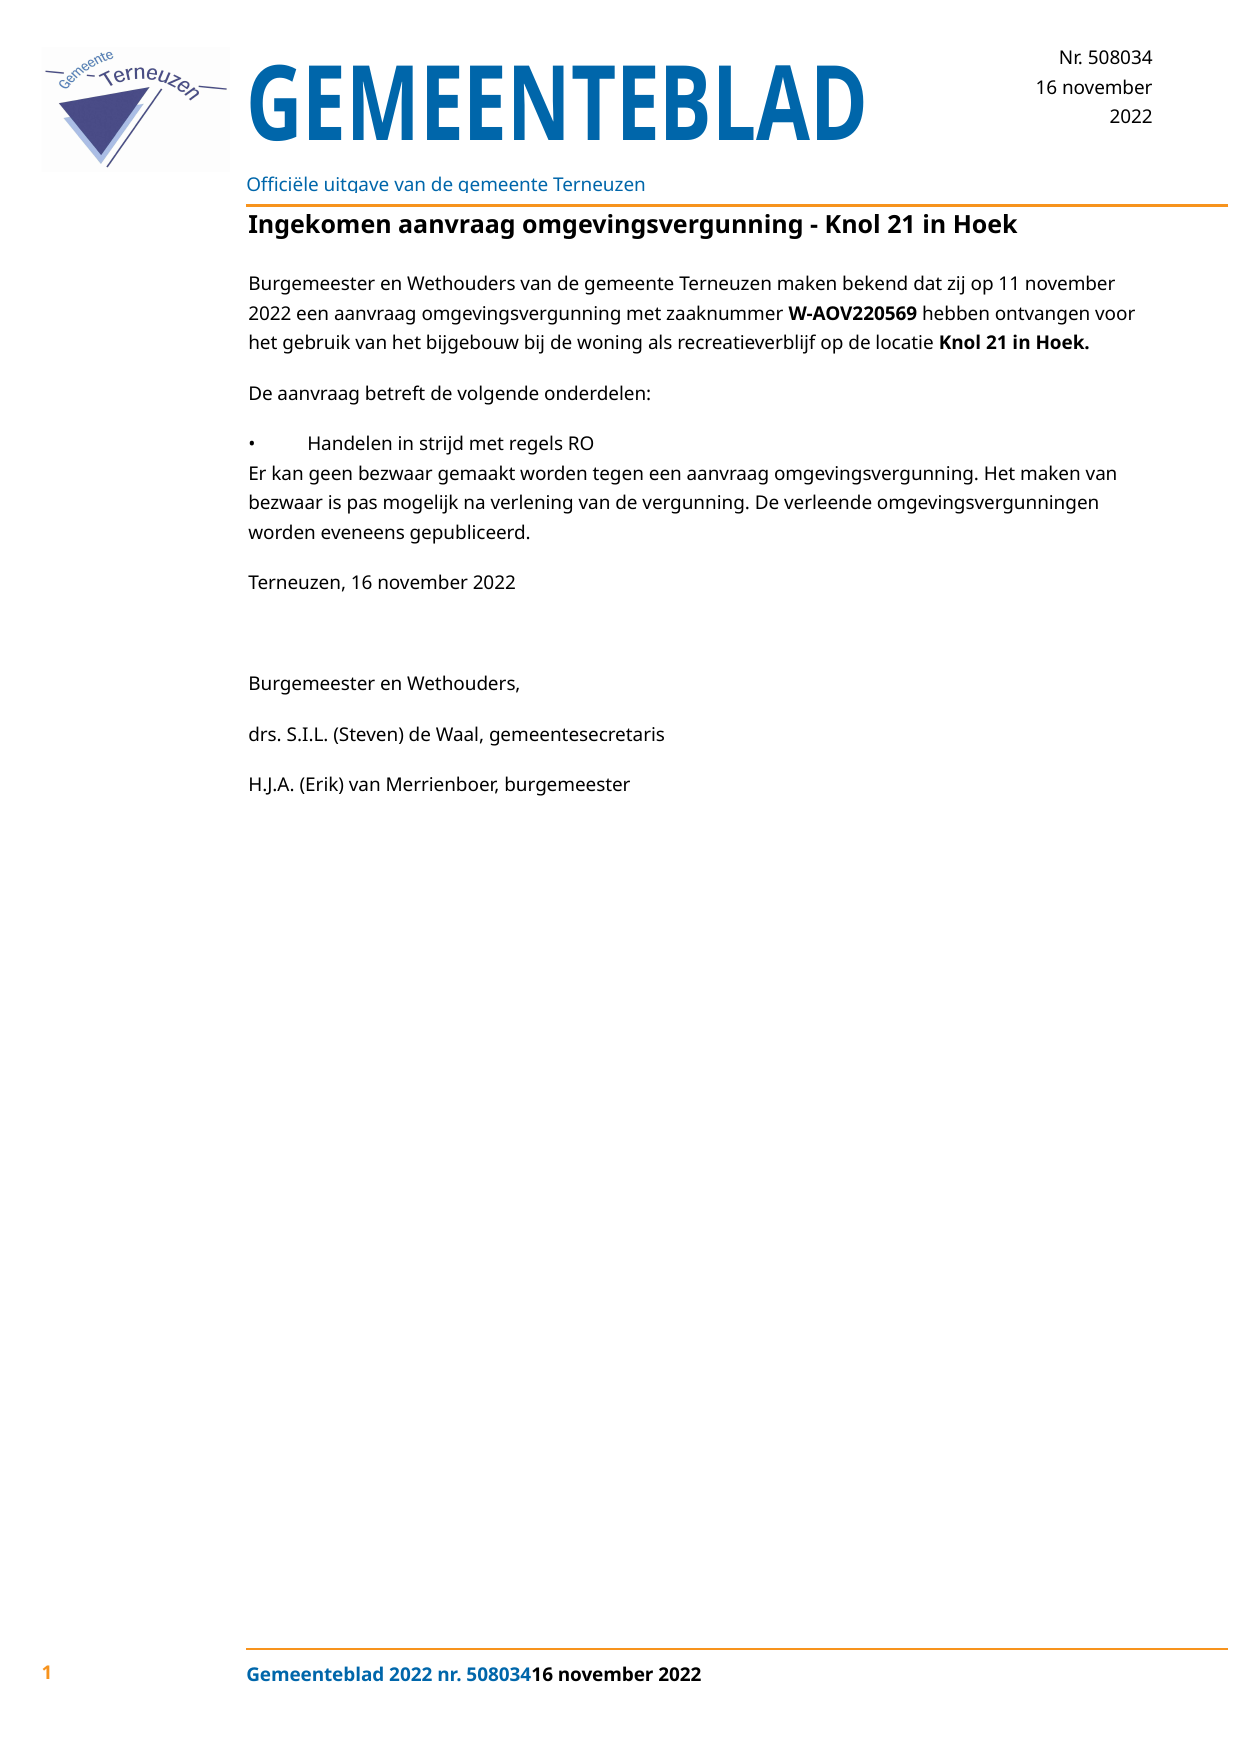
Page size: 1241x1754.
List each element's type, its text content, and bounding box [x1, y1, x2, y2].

text H.J.A. (Erik) van Merrienboer, burgemeester [248, 771, 1152, 797]
text Ingekomen aanvraag omgevingsvergunning - Knol 21 in Hoek [248, 207, 1152, 241]
text Burgemeester en Wethouders van de gemeente Terneuzen maken bekend dat zij op 11 november 2022 een aanvraag omgevingsvergunning met zaaknummer W-AOV220569 hebben ontvangen voor het gebruik van het bijgebouw bij de woning als recreatieverblijf op de locatie Knol 21 in Hoek. [248, 270, 1152, 355]
text Er kan geen bezwaar gemaakt worden tegen een aanvraag omgevingsvergunning. Het maken van bezwaar is pas mogelijk na verlening van de vergunning. De verleende omgevingsvergunningen worden eveneens gepubliceerd. [248, 460, 1152, 545]
text drs. S.I.L. (Steven) de Waal, gemeentesecretaris [248, 721, 1152, 746]
list Handelen in strijd met regels RO [248, 430, 1152, 456]
text Burgemeester en Wethouders, [248, 670, 1152, 696]
picture [41, 47, 231, 172]
text De aanvraag betreft de volgende onderdelen: [248, 380, 1152, 406]
text Terneuzen, 16 november 2022 [248, 569, 1152, 595]
